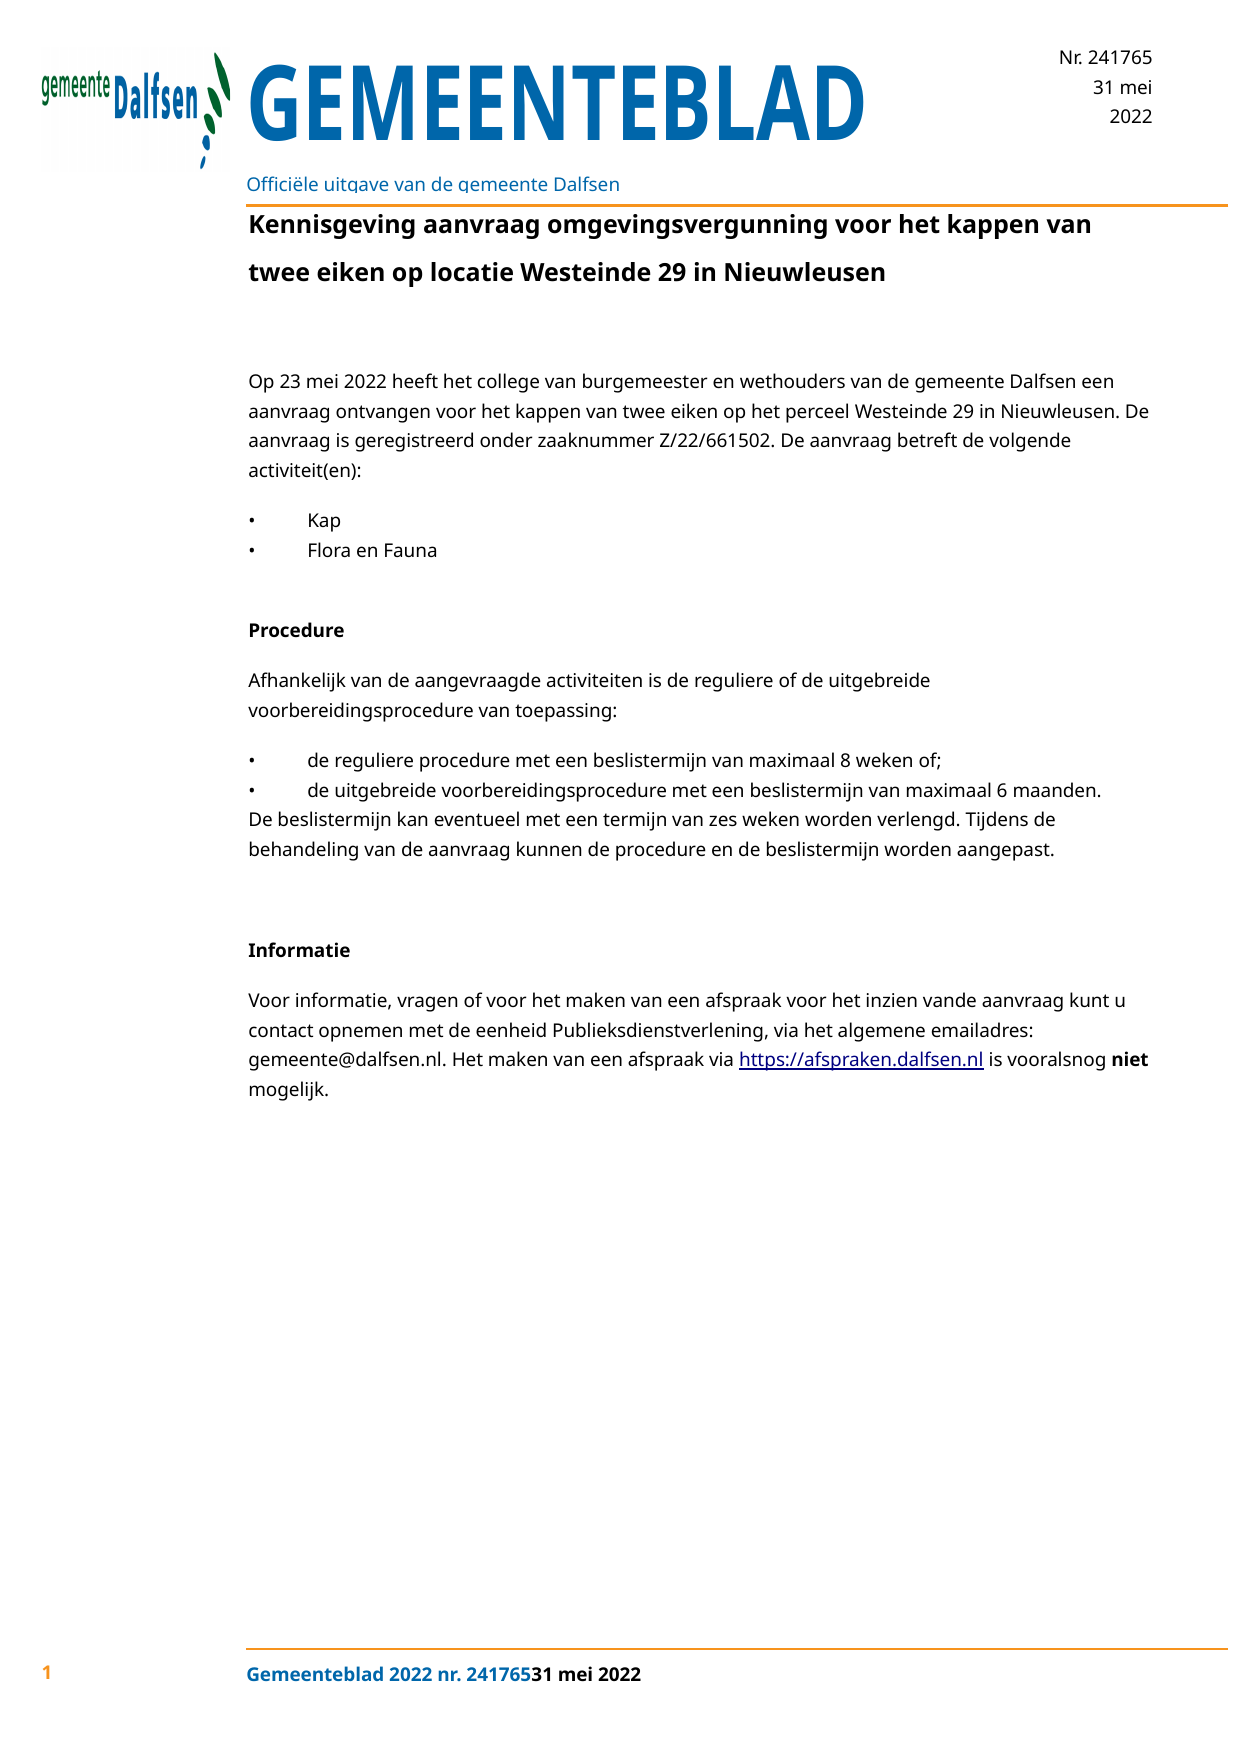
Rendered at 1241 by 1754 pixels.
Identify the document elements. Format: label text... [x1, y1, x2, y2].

list Kap [248, 507, 1152, 533]
text Procedure [248, 617, 1152, 643]
text Op 23 mei 2022 heeft het college van burgemeester en wethouders van de gemeente Dalfsen een aanvraag ontvangen voor het kappen van twee eiken op het perceel Westeinde 29 in Nieuwleusen. De aanvraag is geregistreerd onder zaaknummer Z/22/661502. De aanvraag betreft de volgende activiteit(en): [248, 368, 1152, 483]
text Voor informatie, vragen of voor het maken van een afspraak voor het inzien vande aanvraag kunt u contact opnemen met de eenheid Publieksdienstverlening, via het algemene emailadres: gemeente@dalfsen.nl. Het maken van een afspraak via https://afspraken.dalfsen.nl is vooralsnog niet mogelijk. [248, 987, 1152, 1102]
list de reguliere procedure met een beslistermijn van maximaal 8 weken of; [248, 747, 1152, 773]
list de uitgebreide voorbereidingsprocedure met een beslistermijn van maximaal 6 maanden. [248, 777, 1152, 803]
list Flora en Fauna [248, 537, 1152, 563]
text Kennisgeving aanvraag omgevingsvergunning voor het kappen van twee eiken op locatie Westeinde 29 in Nieuwleusen [248, 207, 1152, 288]
picture [41, 47, 231, 172]
text Afhankelijk van de aangevraagde activiteiten is de reguliere of de uitgebreide voorbereidingsprocedure van toepassing: [248, 667, 1152, 723]
text Informatie [248, 937, 1152, 963]
text De beslistermijn kan eventueel met een termijn van zes weken worden verlengd. Tijdens de behandeling van de aanvraag kunnen de procedure en de beslistermijn worden aangepast. [248, 807, 1152, 862]
